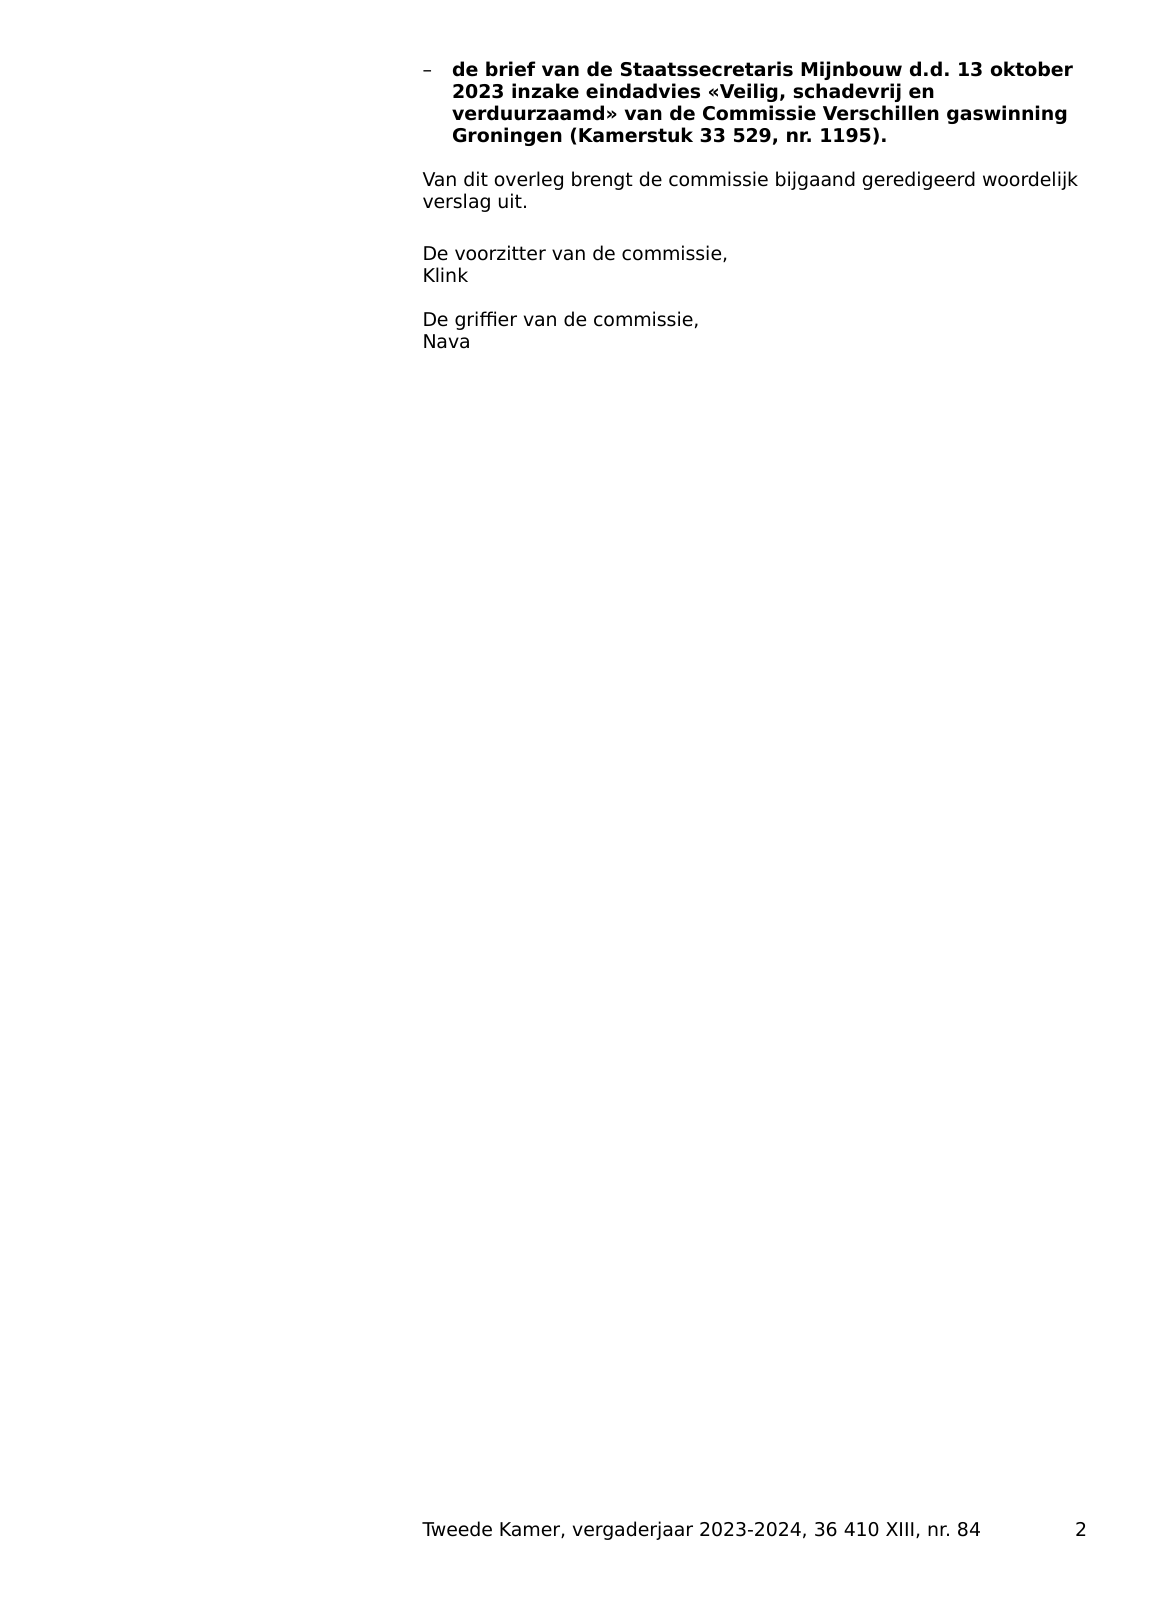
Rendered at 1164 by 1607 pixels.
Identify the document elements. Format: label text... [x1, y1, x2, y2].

text De griffier van de commissie, Nava [422, 309, 1087, 353]
text De voorzitter van de commissie, Klink [422, 243, 1087, 287]
text Van dit overleg brengt de commissie bijgaand geredigeerd woordelijk verslag uit. [422, 169, 1087, 213]
text – de brief van de Staatssecretaris Mijnbouw d.d. 13 oktober 2023 inzake eindadvies «Veilig, schadevrij en verduurzaamd» van de Commissie Verschillen gaswinning Groningen (Kamerstuk 33 529, nr. 1195). [422, 59, 1087, 147]
